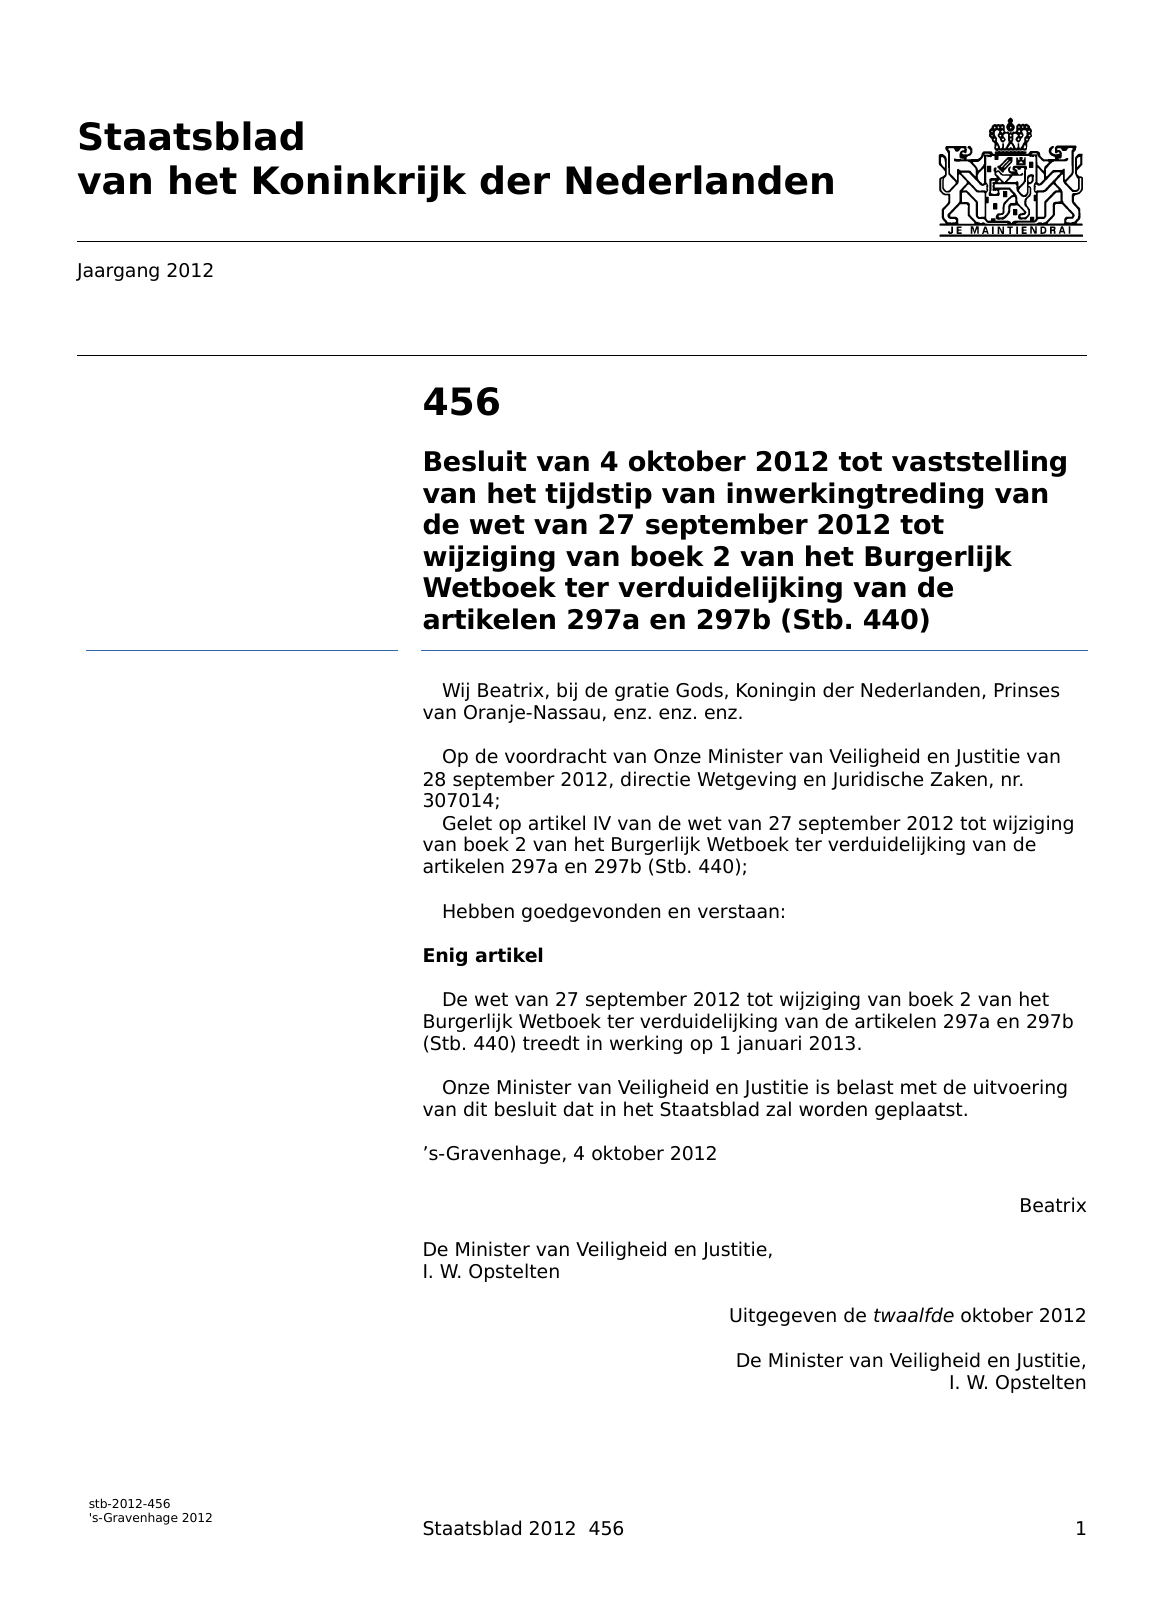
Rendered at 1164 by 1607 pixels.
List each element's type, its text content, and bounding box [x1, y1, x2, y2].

table_header [886, 100, 1087, 241]
text Gelet op artikel IV van de wet van 27 september 2012 tot wijziging van boek 2 van het Burgerlijk Wetboek ter verduidelijking van de artikelen 297a en 297b (Stb. 440); [422, 812, 1087, 878]
subtitle 456 [422, 381, 1087, 424]
text De Minister van Veiligheid en Justitie, I. W. Opstelten [422, 1349, 1087, 1393]
text De Minister van Veiligheid en Justitie, I. W. Opstelten [422, 1239, 1087, 1283]
text Wij Beatrix, bij de gratie Gods, Koningin der Nederlanden, Prinses van Oranje-Nassau, enz. enz. enz. [422, 680, 1087, 724]
text ’s-Gravenhage, 4 oktober 2012 [422, 1143, 1087, 1165]
text Uitgegeven de twaalfde oktober 2012 [422, 1305, 1087, 1327]
text Op de voordracht van Onze Minister van Veiligheid en Justitie van 28 september 2012, directie Wetgeving en Juridische Zaken, nr. 307014; [422, 746, 1087, 812]
text Hebben goedgevonden en verstaan: [422, 901, 1087, 922]
table_header Staatsblad van het Koninkrijk der Nederlanden [77, 100, 886, 241]
subtitle Enig artikel [422, 945, 1087, 967]
picture [936, 115, 1087, 240]
table_cell Jaargang 2012 [77, 242, 1087, 355]
text De wet van 27 september 2012 tot wijziging van boek 2 van het Burgerlijk Wetboek ter verduidelijking van de artikelen 297a en 297b (Stb. 440) treedt in werking op 1 januari 2013. [422, 989, 1087, 1055]
text Besluit van 4 oktober 2012 tot vaststelling van het tijdstip van inwerkingtreding van de wet van 27 september 2012 tot wijziging van boek 2 van het Burgerlijk Wetboek ter verduidelijking van de artikelen 297a en 297b (Stb. 440) [422, 447, 1087, 636]
text Onze Minister van Veiligheid en Justitie is belast met de uitvoering van dit besluit dat in het Staatsblad zal worden geplaatst. [422, 1077, 1087, 1121]
text 's-Gravenhage 2012 [88, 1511, 323, 1525]
text stb-2012-456 [88, 1497, 323, 1511]
text Beatrix [422, 1195, 1087, 1217]
